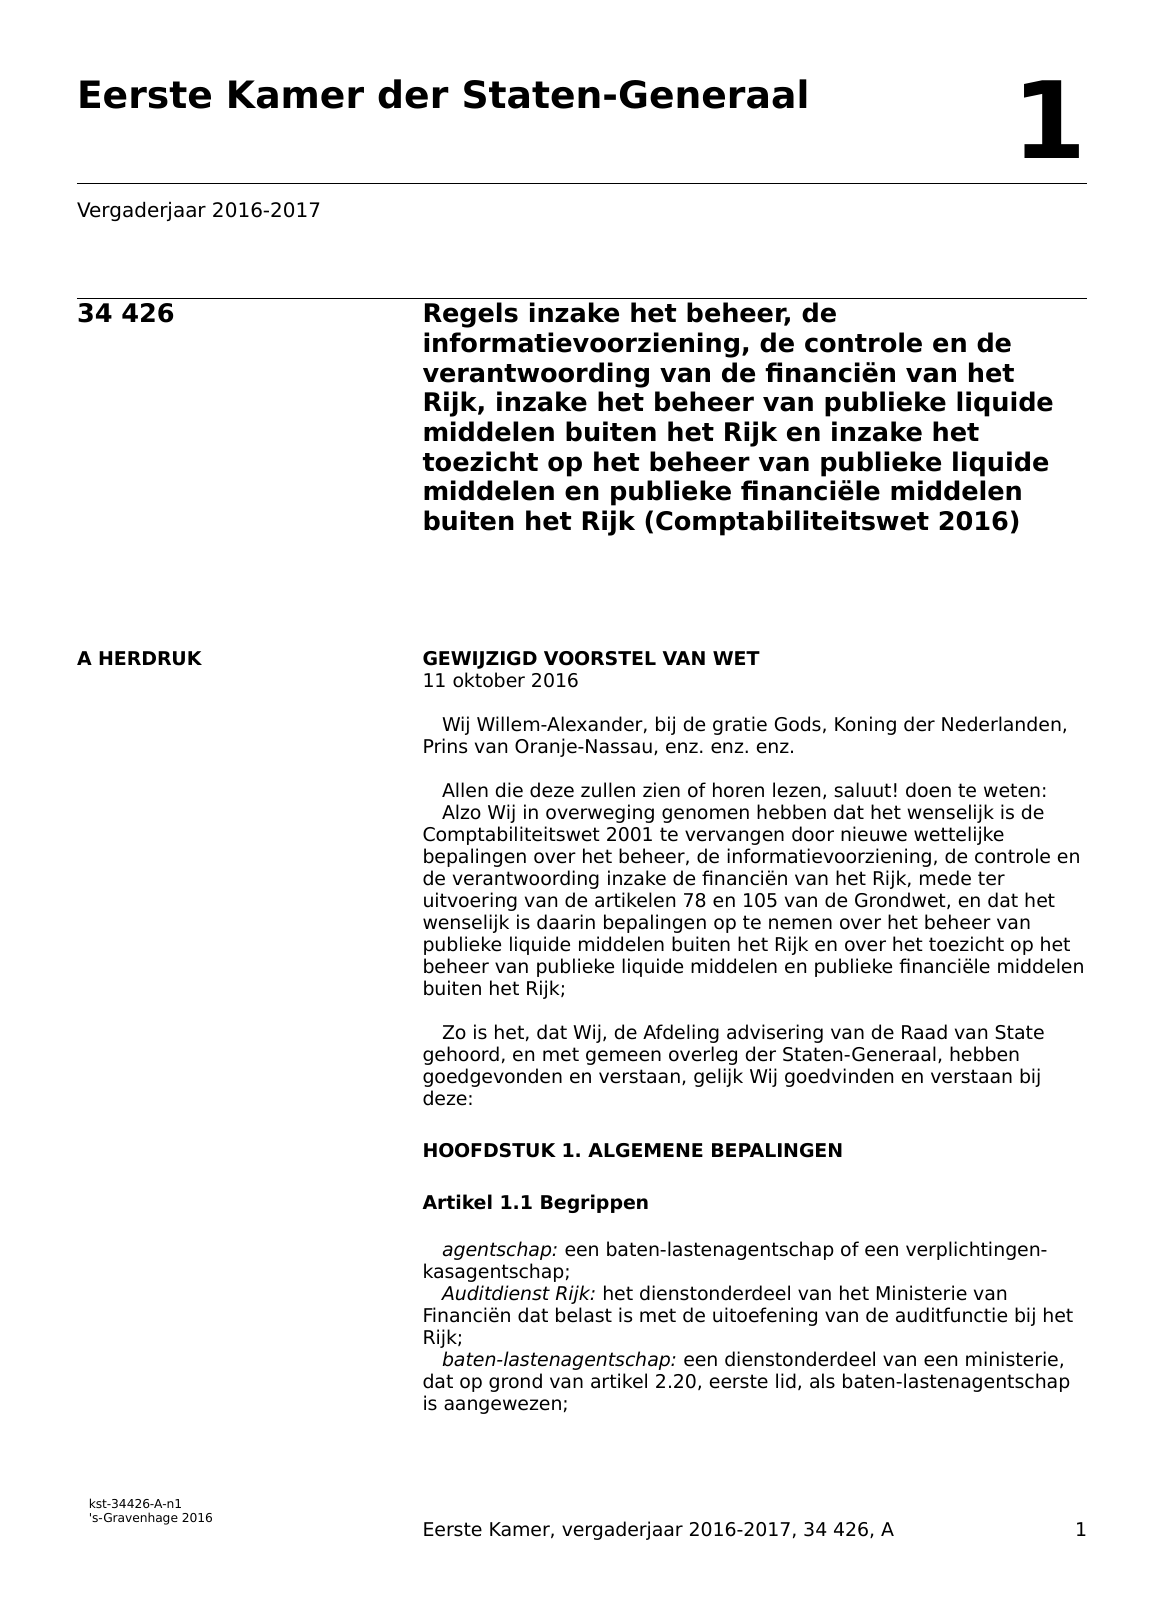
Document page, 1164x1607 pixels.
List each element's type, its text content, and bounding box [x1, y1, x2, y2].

table_header 1 [886, 59, 1087, 183]
text baten-lastenagentschap: een dienstonderdeel van een ministerie, dat op grond van artikel 2.20, eerste lid, als baten-lastenagentschap is aangewezen; [422, 1348, 1087, 1414]
table_cell Vergaderjaar 2016-2017 [77, 184, 1087, 298]
table_header Eerste Kamer der Staten-Generaal [77, 59, 886, 183]
text Wij Willem-Alexander, bij de gratie Gods, Koning der Nederlanden, Prins van Oranje-Nassau, enz. enz. enz. [422, 714, 1087, 758]
text 11 oktober 2016 [422, 669, 1087, 691]
text kst-34426-A-n1 [88, 1497, 323, 1511]
text Alzo Wij in overweging genomen hebben dat het wenselijk is de Comptabiliteitswet 2001 te vervangen door nieuwe wettelijke bepalingen over het beheer, de informatievoorziening, de controle en de verantwoording inzake de financiën van het Rijk, mede ter uitvoering van de artikelen 78 en 105 van de Grondwet, en dat het wenselijk is daarin bepalingen op te nemen over het beheer van publieke liquide middelen buiten het Rijk en over het toezicht op het beheer van publieke liquide middelen en publieke financiële middelen buiten het Rijk; [422, 802, 1087, 999]
text 's-Gravenhage 2016 [88, 1511, 323, 1525]
subtitle 34 426 Regels inzake het beheer, de informatievoorziening, de controle en de verantwoording van de financiën van het Rijk, inzake het beheer van publieke liquide middelen buiten het Rijk en inzake het toezicht op het beheer van publieke liquide middelen en publieke financiële middelen buiten het Rijk (Comptabiliteitswet 2016) [77, 299, 1087, 536]
subtitle A HERDRUK GEWIJZIGD VOORSTEL VAN WET [77, 647, 1087, 669]
subtitle HOOFDSTUK 1. ALGEMENE BEPALINGEN [422, 1140, 1087, 1162]
subtitle Artikel 1.1 Begrippen [422, 1192, 1087, 1214]
text agentschap: een baten-lastenagentschap of een verplichtingen-kasagentschap; [422, 1239, 1087, 1283]
text Allen die deze zullen zien of horen lezen, saluut! doen te weten: [422, 780, 1087, 802]
text Auditdienst Rijk: het dienstonderdeel van het Ministerie van Financiën dat belast is met de uitoefening van de auditfunctie bij het Rijk; [422, 1283, 1087, 1348]
text Zo is het, dat Wij, de Afdeling advisering van de Raad van State gehoord, en met gemeen overleg der Staten-Generaal, hebben goedgevonden en verstaan, gelijk Wij goedvinden en verstaan bij deze: [422, 1022, 1087, 1110]
